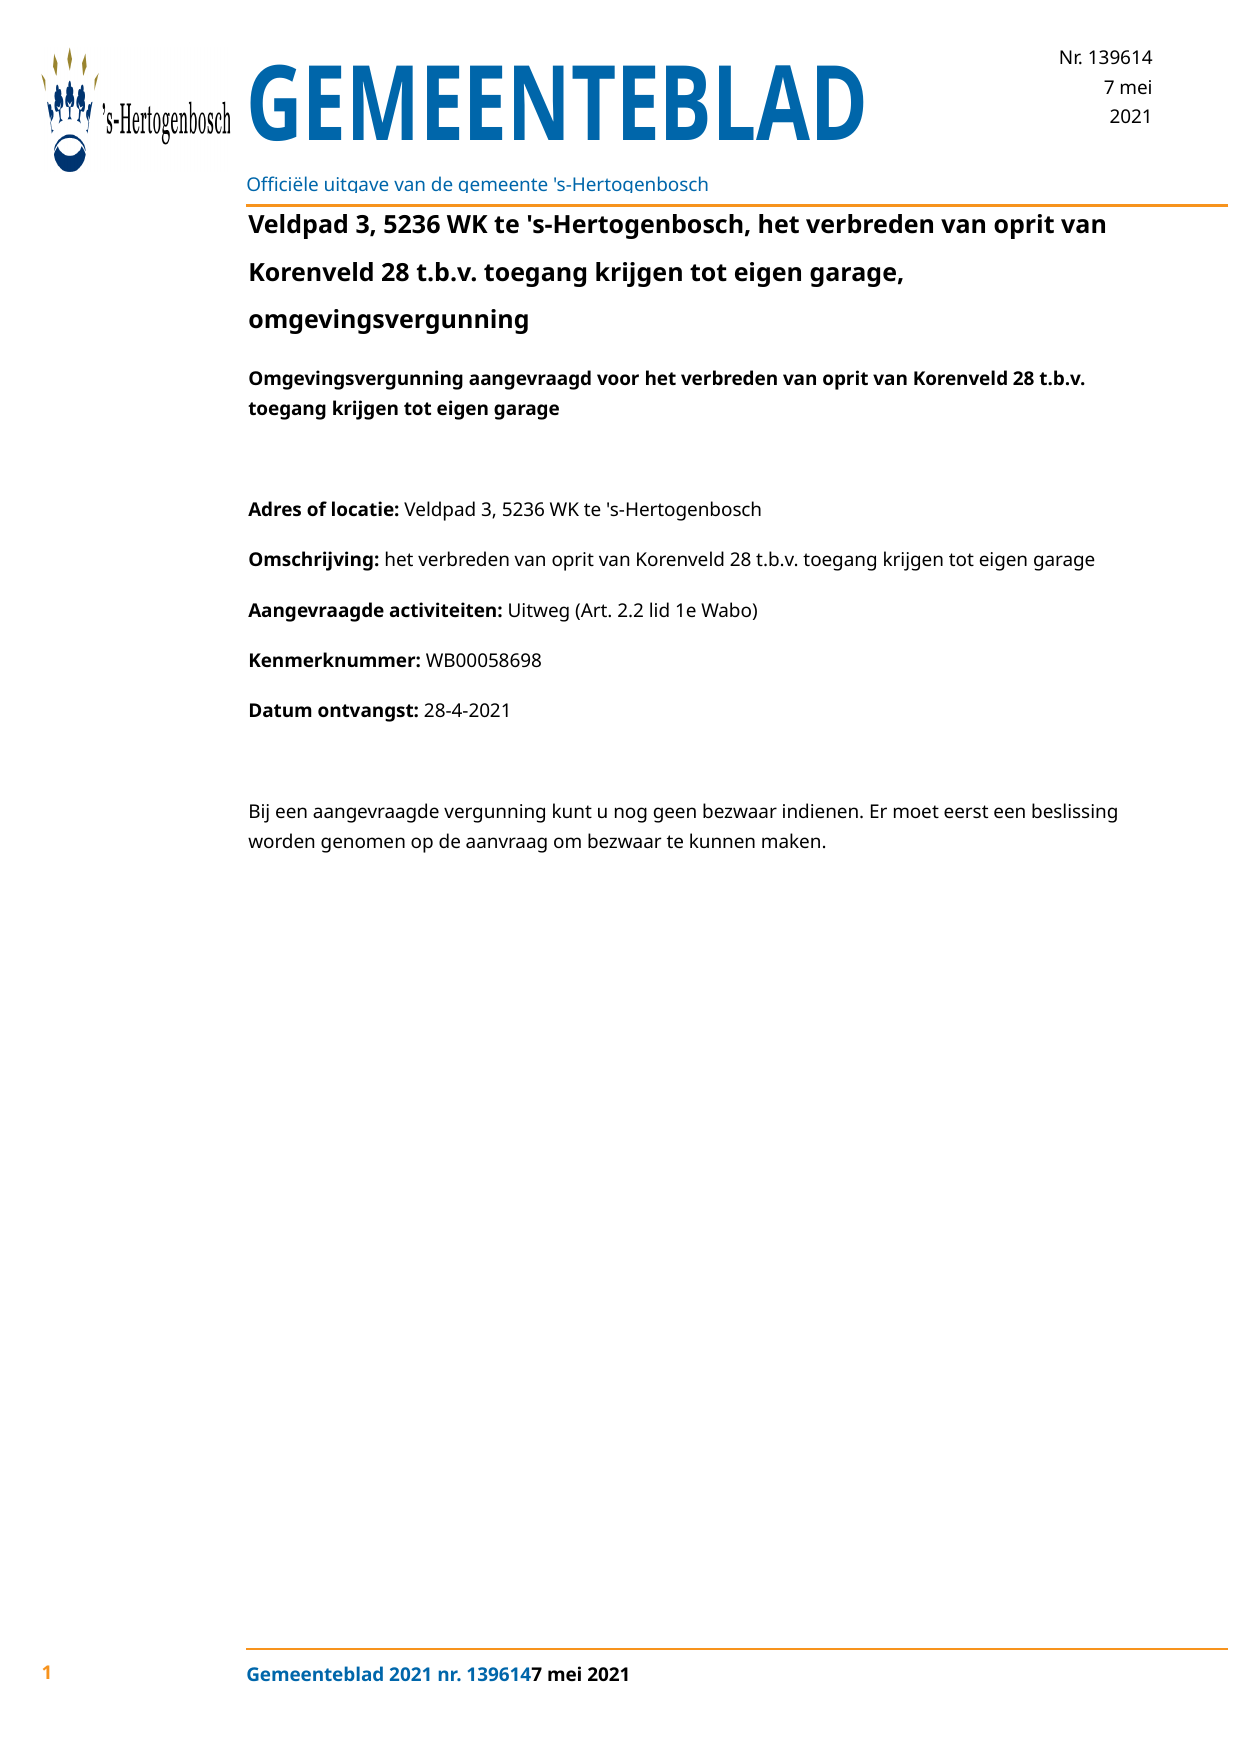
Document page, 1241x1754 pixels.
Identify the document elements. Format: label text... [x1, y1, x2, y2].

text Datum ontvangst: 28-4-2021 [248, 698, 1152, 723]
text Bij een aangevraagde vergunning kunt u nog geen bezwaar indienen. Er moet eerst een beslissing worden genomen op de aanvraag om bezwaar te kunnen maken. [248, 798, 1152, 854]
text Kenmerknummer: WB00058698 [248, 647, 1152, 673]
text Veldpad 3, 5236 WK te 's-Hertogenbosch, het verbreden van oprit van Korenveld 28 t.b.v. toegang krijgen tot eigen garage, omgevingsvergunning [248, 207, 1152, 336]
text Omgevingsvergunning aangevraagd voor het verbreden van oprit van Korenveld 28 t.b.v. toegang krijgen tot eigen garage [248, 366, 1152, 421]
text Omschrijving: het verbreden van oprit van Korenveld 28 t.b.v. toegang krijgen tot eigen garage [248, 546, 1152, 572]
text Adres of locatie: Veldpad 3, 5236 WK te 's-Hertogenbosch [248, 496, 1152, 522]
text Aangevraagde activiteiten: Uitweg (Art. 2.2 lid 1e Wabo) [248, 597, 1152, 622]
picture [41, 47, 231, 172]
